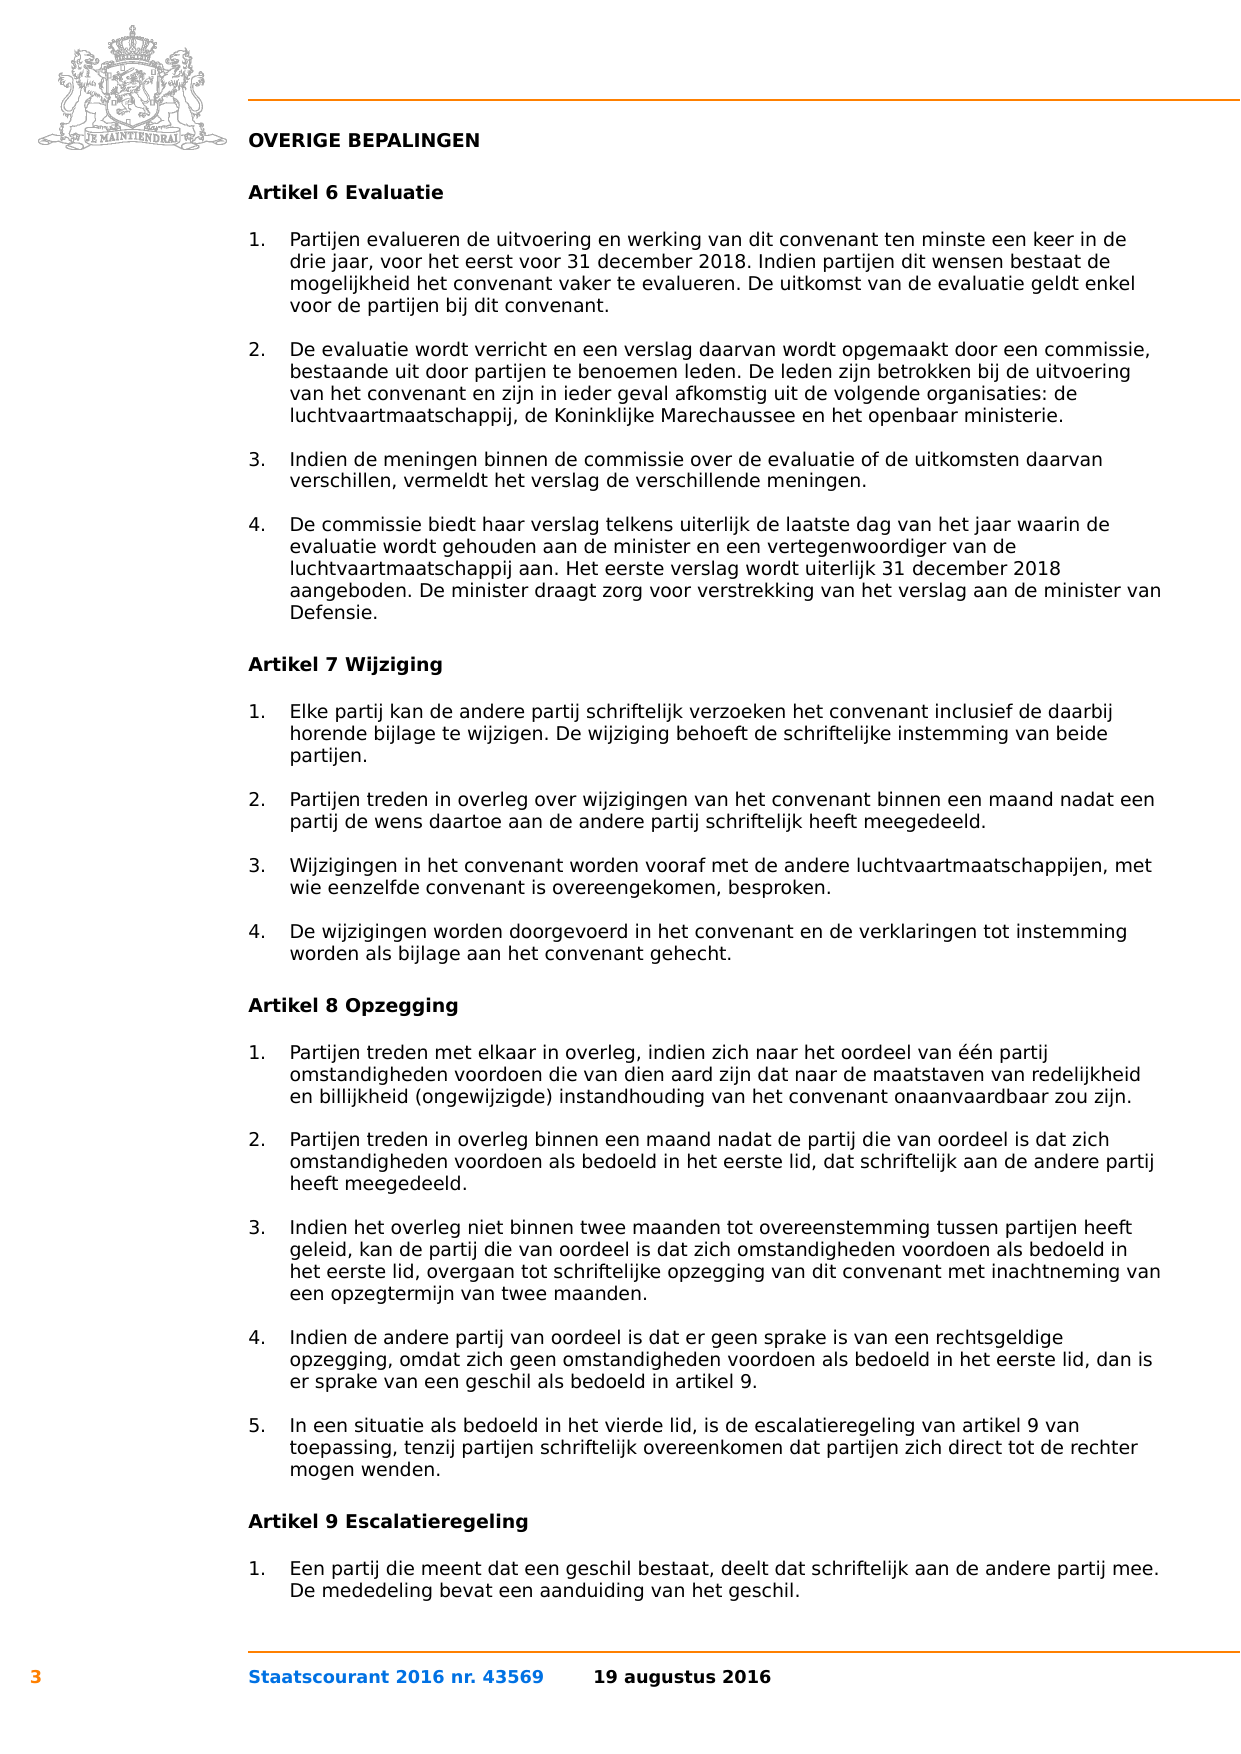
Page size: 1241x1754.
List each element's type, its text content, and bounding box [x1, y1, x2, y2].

subtitle Artikel 8 Opzegging [248, 994, 1163, 1017]
text 1. Een partij die meent dat een geschil bestaat, deelt dat schriftelijk aan de andere partij mee. De mededeling bevat een aanduiding van het geschil. [248, 1558, 1163, 1602]
subtitle Artikel 7 Wijziging [248, 654, 1163, 676]
subtitle Artikel 9 Escalatieregeling [248, 1511, 1163, 1533]
text 4. De commissie biedt haar verslag telkens uiterlijk de laatste dag van het jaar waarin de evaluatie wordt gehouden aan de minister en een vertegenwoordiger van de luchtvaartmaatschappij aan. Het eerste verslag wordt uiterlijk 31 december 2018 aangeboden. De minister draagt zorg voor verstrekking van het verslag aan de minister van Defensie. [248, 514, 1163, 624]
text 2. Partijen treden in overleg over wijzigingen van het convenant binnen een maand nadat een partij de wens daartoe aan de andere partij schriftelijk heeft meegedeeld. [248, 789, 1163, 833]
picture [38, 25, 227, 150]
text 1. Partijen treden met elkaar in overleg, indien zich naar het oordeel van één partij omstandigheden voordoen die van dien aard zijn dat naar de maatstaven van redelijkheid en billijkheid (ongewijzigde) instandhouding van het convenant onaanvaardbaar zou zijn. [248, 1042, 1163, 1107]
subtitle Artikel 6 Evaluatie [248, 182, 1163, 204]
text 3. Indien de meningen binnen de commissie over de evaluatie of de uitkomsten daarvan verschillen, vermeldt het verslag de verschillende meningen. [248, 448, 1163, 492]
text 3. Wijzigingen in het convenant worden vooraf met de andere luchtvaartmaatschappijen, met wie eenzelfde convenant is overeengekomen, besproken. [248, 855, 1163, 899]
text 3. Indien het overleg niet binnen twee maanden tot overeenstemming tussen partijen heeft geleid, kan de partij die van oordeel is dat zich omstandigheden voordoen als bedoeld in het eerste lid, overgaan tot schriftelijke opzegging van dit convenant met inachtneming van een opzegtermijn van twee maanden. [248, 1217, 1163, 1305]
text 2. De evaluatie wordt verricht en een verslag daarvan wordt opgemaakt door een commissie, bestaande uit door partijen te benoemen leden. De leden zijn betrokken bij de uitvoering van het convenant en zijn in ieder geval afkomstig uit de volgende organisaties: de luchtvaartmaatschappij, de Koninklijke Marechaussee en het openbaar ministerie. [248, 339, 1163, 427]
text 4. Indien de andere partij van oordeel is dat er geen sprake is van een rechtsgeldige opzegging, omdat zich geen omstandigheden voordoen als bedoeld in het eerste lid, dan is er sprake van een geschil als bedoeld in artikel 9. [248, 1327, 1163, 1393]
text 1. Elke partij kan de andere partij schriftelijk verzoeken het convenant inclusief de daarbij horende bijlage te wijzigen. De wijziging behoeft de schriftelijke instemming van beide partijen. [248, 701, 1163, 767]
text 1. Partijen evalueren de uitvoering en werking van dit convenant ten minste een keer in de drie jaar, voor het eerst voor 31 december 2018. Indien partijen dit wensen bestaat de mogelijkheid het convenant vaker te evalueren. De uitkomst van de evaluatie geldt enkel voor de partijen bij dit convenant. [248, 229, 1163, 317]
text 2. Partijen treden in overleg binnen een maand nadat de partij die van oordeel is dat zich omstandigheden voordoen als bedoeld in het eerste lid, dat schriftelijk aan de andere partij heeft meegedeeld. [248, 1129, 1163, 1195]
text 4. De wijzigingen worden doorgevoerd in het convenant en de verklaringen tot instemming worden als bijlage aan het convenant gehecht. [248, 921, 1163, 964]
subtitle OVERIGE BEPALINGEN [248, 130, 1163, 152]
text 5. In een situatie als bedoeld in het vierde lid, is de escalatieregeling van artikel 9 van toepassing, tenzij partijen schriftelijk overeenkomen dat partijen zich direct tot de rechter mogen wenden. [248, 1415, 1163, 1481]
